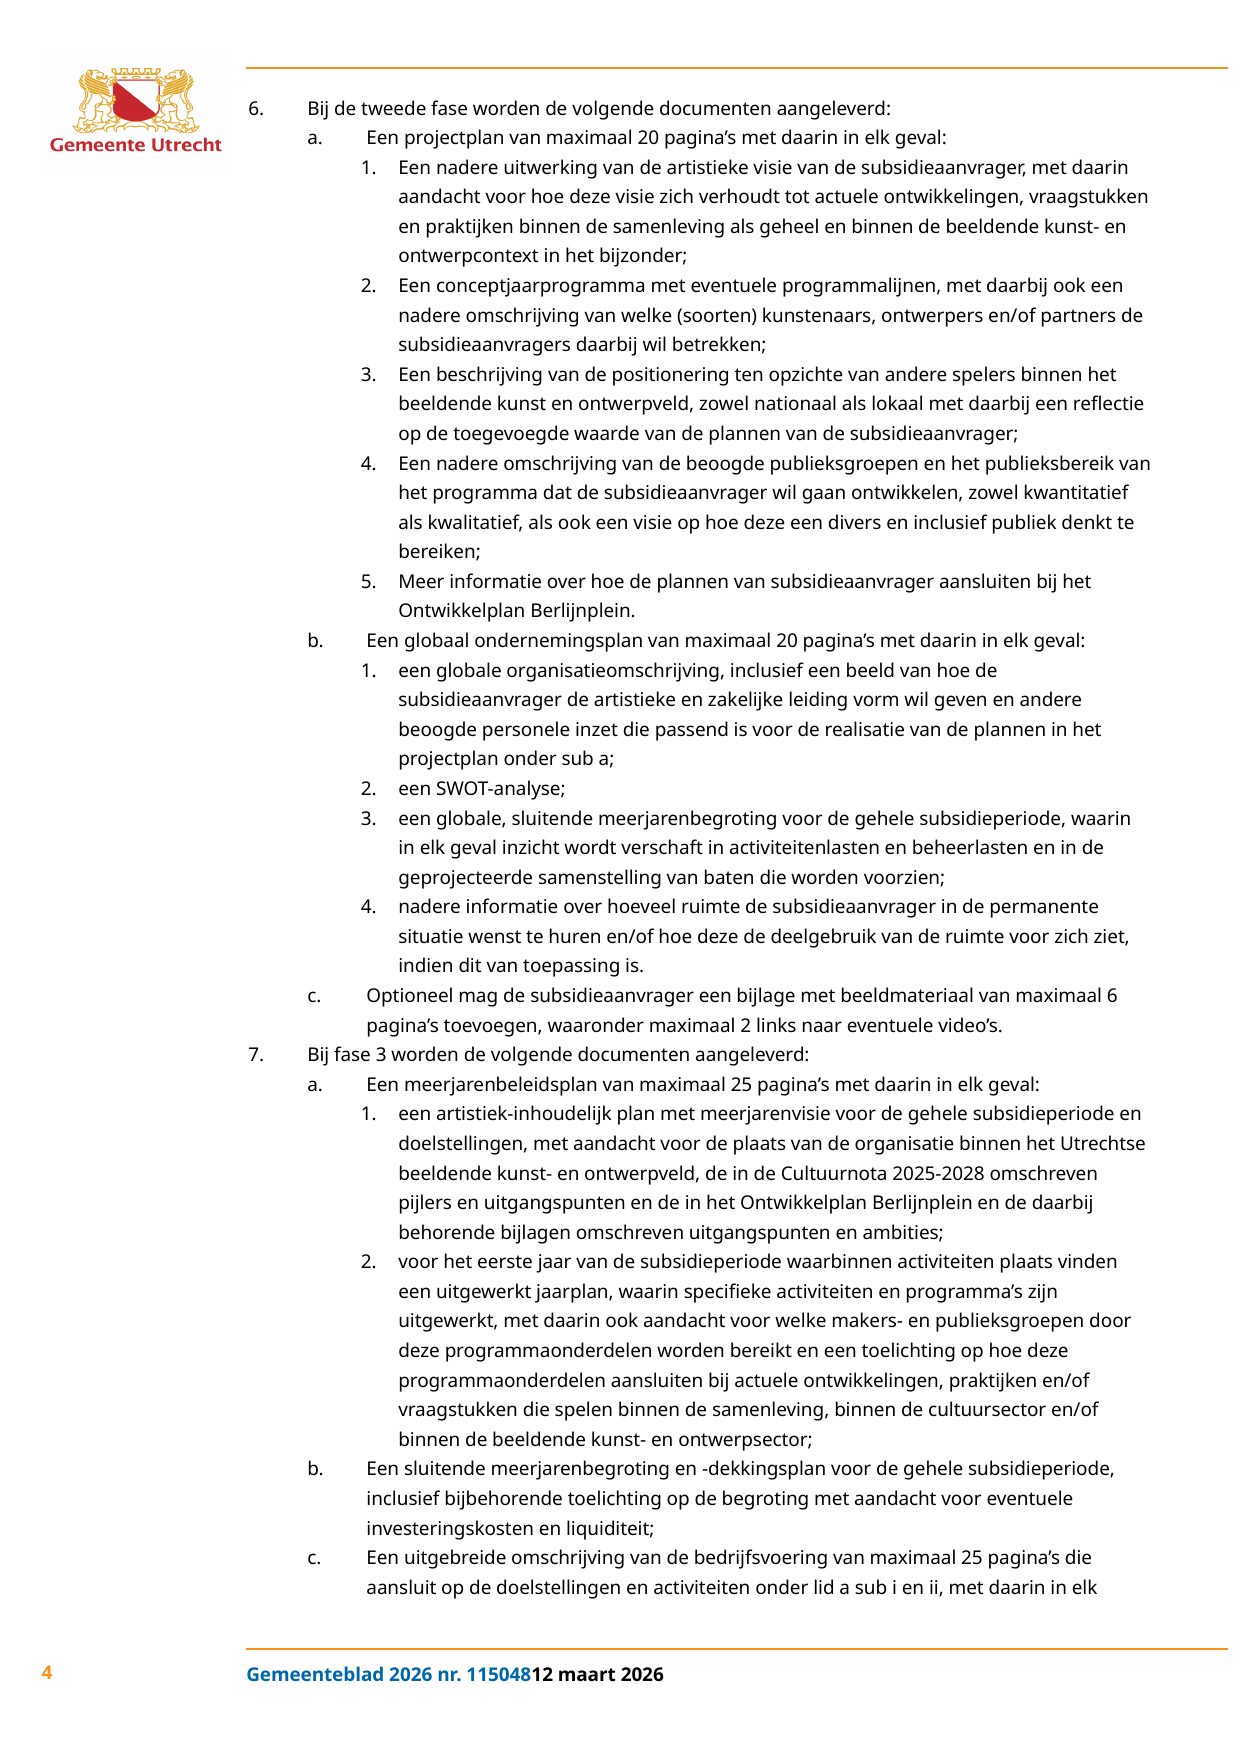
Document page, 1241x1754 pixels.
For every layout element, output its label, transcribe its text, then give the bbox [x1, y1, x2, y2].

list Een nadere omschrijving van de beoogde publieksgroepen en het publieksbereik van het programma dat de subsidieaanvrager wil gaan ontwikkelen, zowel kwantitatief als kwalitatief, als ook een visie op hoe deze een divers en inclusief publiek denkt te bereiken; [361, 450, 1152, 564]
list Een sluitende meerjarenbegroting en -dekkingsplan voor de gehele subsidieperiode, inclusief bijbehorende toelichting op de begroting met aandacht voor eventuele investeringskosten en liquiditeit; [307, 1456, 1152, 1541]
picture [41, 47, 231, 172]
list Optioneel mag de subsidieaanvrager een bijlage met beeldmateriaal van maximaal 6 pagina’s toevoegen, waaronder maximaal 2 links naar eventuele video’s. [307, 982, 1152, 1038]
list een artistiek-inhoudelijk plan met meerjarenvisie voor de gehele subsidieperiode en doelstellingen, met aandacht voor de plaats van de organisatie binnen het Utrechtse beeldende kunst- en ontwerpveld, de in de Cultuurnota 2025-2028 omschreven pijlers en uitgangspunten en de in het Ontwikkelplan Berlijnplein en de daarbij behorende bijlagen omschreven uitgangspunten en ambities; [361, 1101, 1152, 1245]
list Een uitgebreide omschrijving van de bedrijfsvoering van maximaal 25 pagina’s die aansluit op de doelstellingen en activiteiten onder lid a sub i en ii, met daarin in elk [307, 1544, 1152, 1600]
list voor het eerste jaar van de subsidieperiode waarbinnen activiteiten plaats vinden een uitgewerkt jaarplan, waarin specifieke activiteiten en programma’s zijn uitgewerkt, met daarin ook aandacht voor welke makers- en publieksgroepen door deze programmaonderdelen worden bereikt en een toelichting op hoe deze programmaonderdelen aansluiten bij actuele ontwikkelingen, praktijken en/of vraagstukken die spelen binnen de samenleving, binnen de cultuursector en/of binnen de beeldende kunst- en ontwerpsector; [361, 1248, 1152, 1452]
list Bij de tweede fase worden de volgende documenten aangeleverd: [248, 95, 1152, 121]
list Een meerjarenbeleidsplan van maximaal 25 pagina’s met daarin in elk geval: [307, 1071, 1152, 1097]
list Een nadere uitwerking van de artistieke visie van de subsidieaanvrager, met daarin aandacht voor hoe deze visie zich verhoudt tot actuele ontwikkelingen, vraagstukken en praktijken binnen de samenleving als geheel en binnen de beeldende kunst- en ontwerpcontext in het bijzonder; [361, 154, 1152, 268]
list Een projectplan van maximaal 20 pagina’s met daarin in elk geval: [307, 124, 1152, 150]
list een globale organisatieomschrijving, inclusief een beeld van hoe de subsidieaanvrager de artistieke en zakelijke leiding vorm wil geven en andere beoogde personele inzet die passend is voor de realisatie van de plannen in het projectplan onder sub a; [361, 657, 1152, 771]
list een SWOT-analyse; [361, 775, 1152, 801]
list nadere informatie over hoeveel ruimte de subsidieaanvrager in de permanente situatie wenst te huren en/of hoe deze de deelgebruik van de ruimte voor zich ziet, indien dit van toepassing is. [361, 893, 1152, 978]
list Een beschrijving van de positionering ten opzichte van andere spelers binnen het beeldende kunst en ontwerpveld, zowel nationaal als lokaal met daarbij een reflectie op de toegevoegde waarde van de plannen van de subsidieaanvrager; [361, 361, 1152, 446]
list Een globaal ondernemingsplan van maximaal 20 pagina’s met daarin in elk geval: [307, 627, 1152, 653]
list Meer informatie over hoe de plannen van subsidieaanvrager aansluiten bij het Ontwikkelplan Berlijnplein. [361, 568, 1152, 623]
list een globale, sluitende meerjarenbegroting voor de gehele subsidieperiode, waarin in elk geval inzicht wordt verschaft in activiteitenlasten en beheerlasten en in de geprojecteerde samenstelling van baten die worden voorzien; [361, 805, 1152, 890]
list Bij fase 3 worden de volgende documenten aangeleverd: [248, 1041, 1152, 1067]
list Een conceptjaarprogramma met eventuele programmalijnen, met daarbij ook een nadere omschrijving van welke (soorten) kunstenaars, ontwerpers en/of partners de subsidieaanvragers daarbij wil betrekken; [361, 272, 1152, 357]
